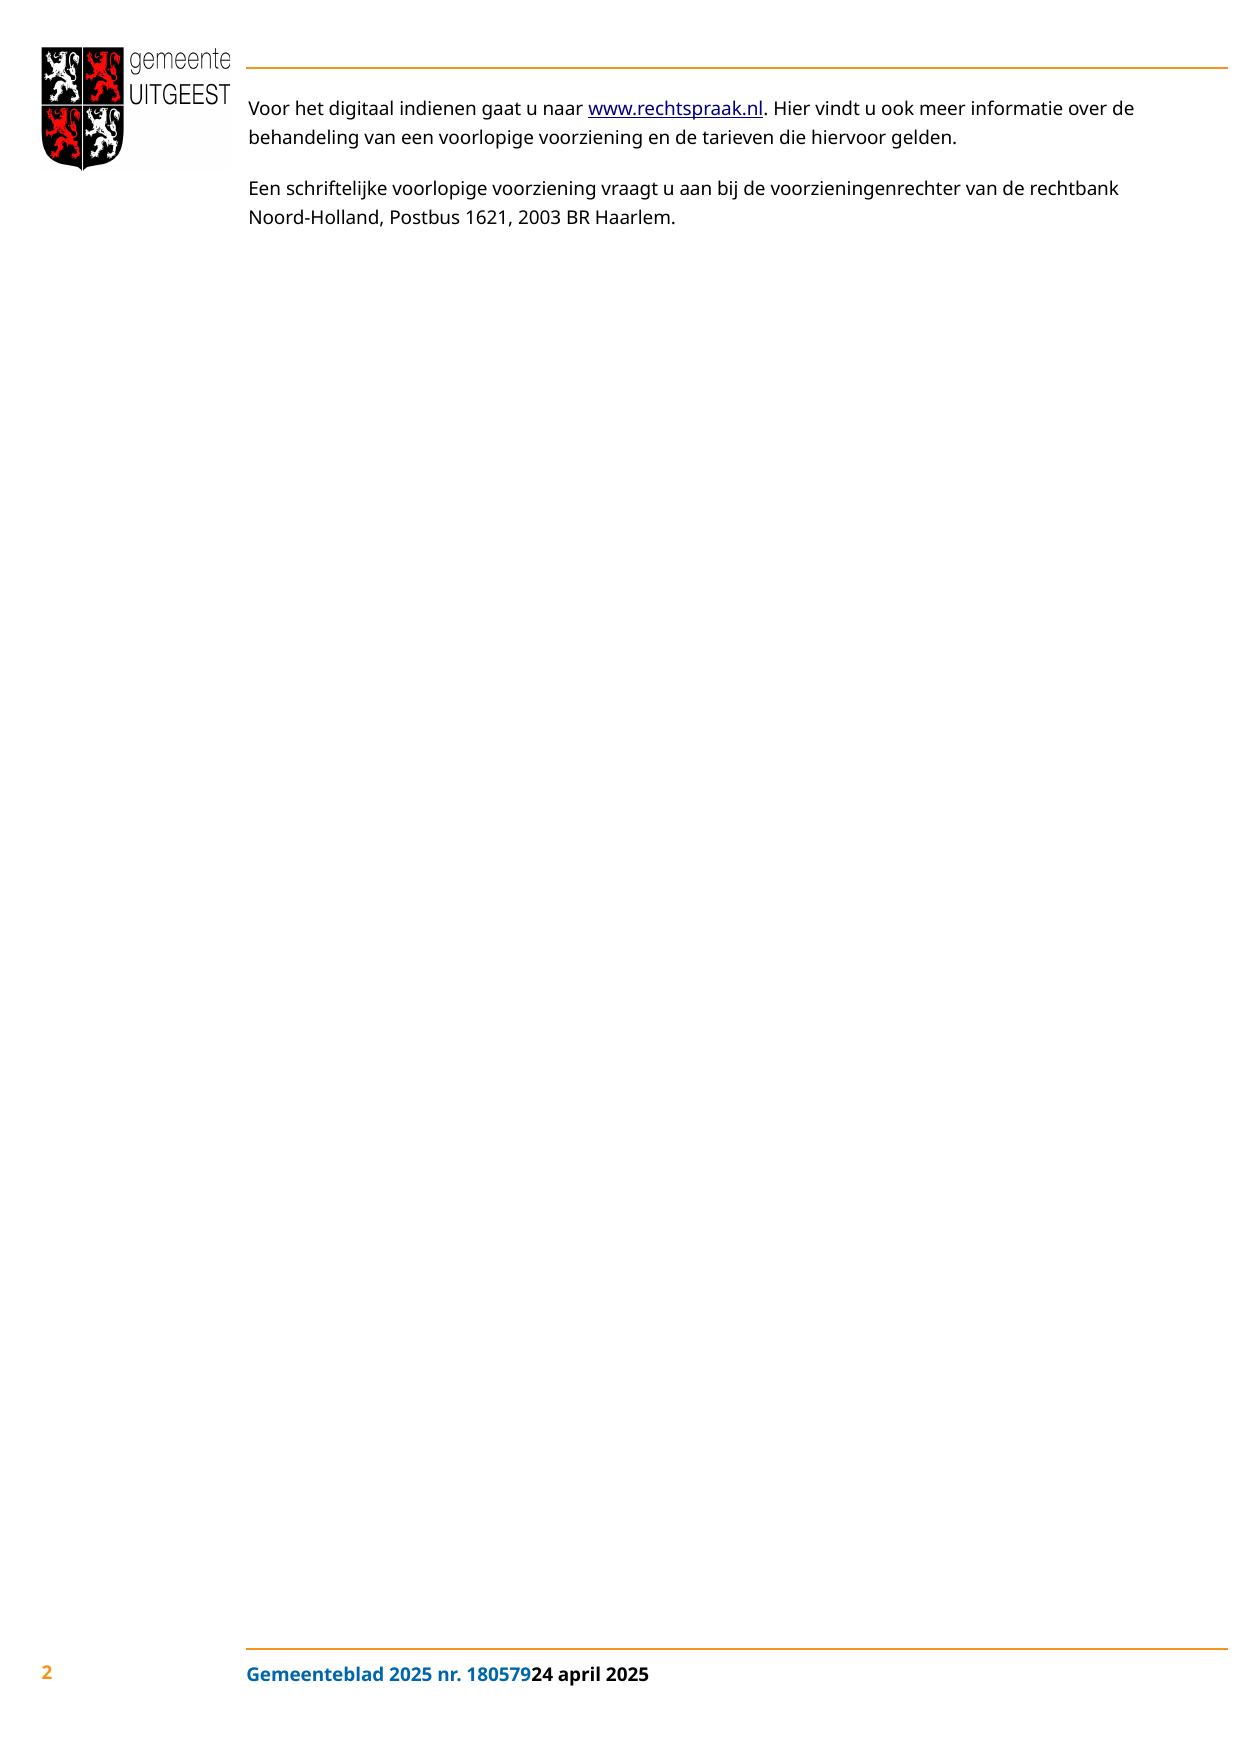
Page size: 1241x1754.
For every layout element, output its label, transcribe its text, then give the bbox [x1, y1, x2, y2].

text Een schriftelijke voorlopige voorziening vraagt u aan bij de voorzieningenrechter van de rechtbank Noord-Holland, Postbus 1621, 2003 BR Haarlem. [248, 175, 1152, 230]
text Voor het digitaal indienen gaat u naar www.rechtspraak.nl. Hier vindt u ook meer informatie over de behandeling van een voorlopige voorziening en de tarieven die hiervoor gelden. [248, 95, 1152, 150]
picture [41, 47, 231, 172]
